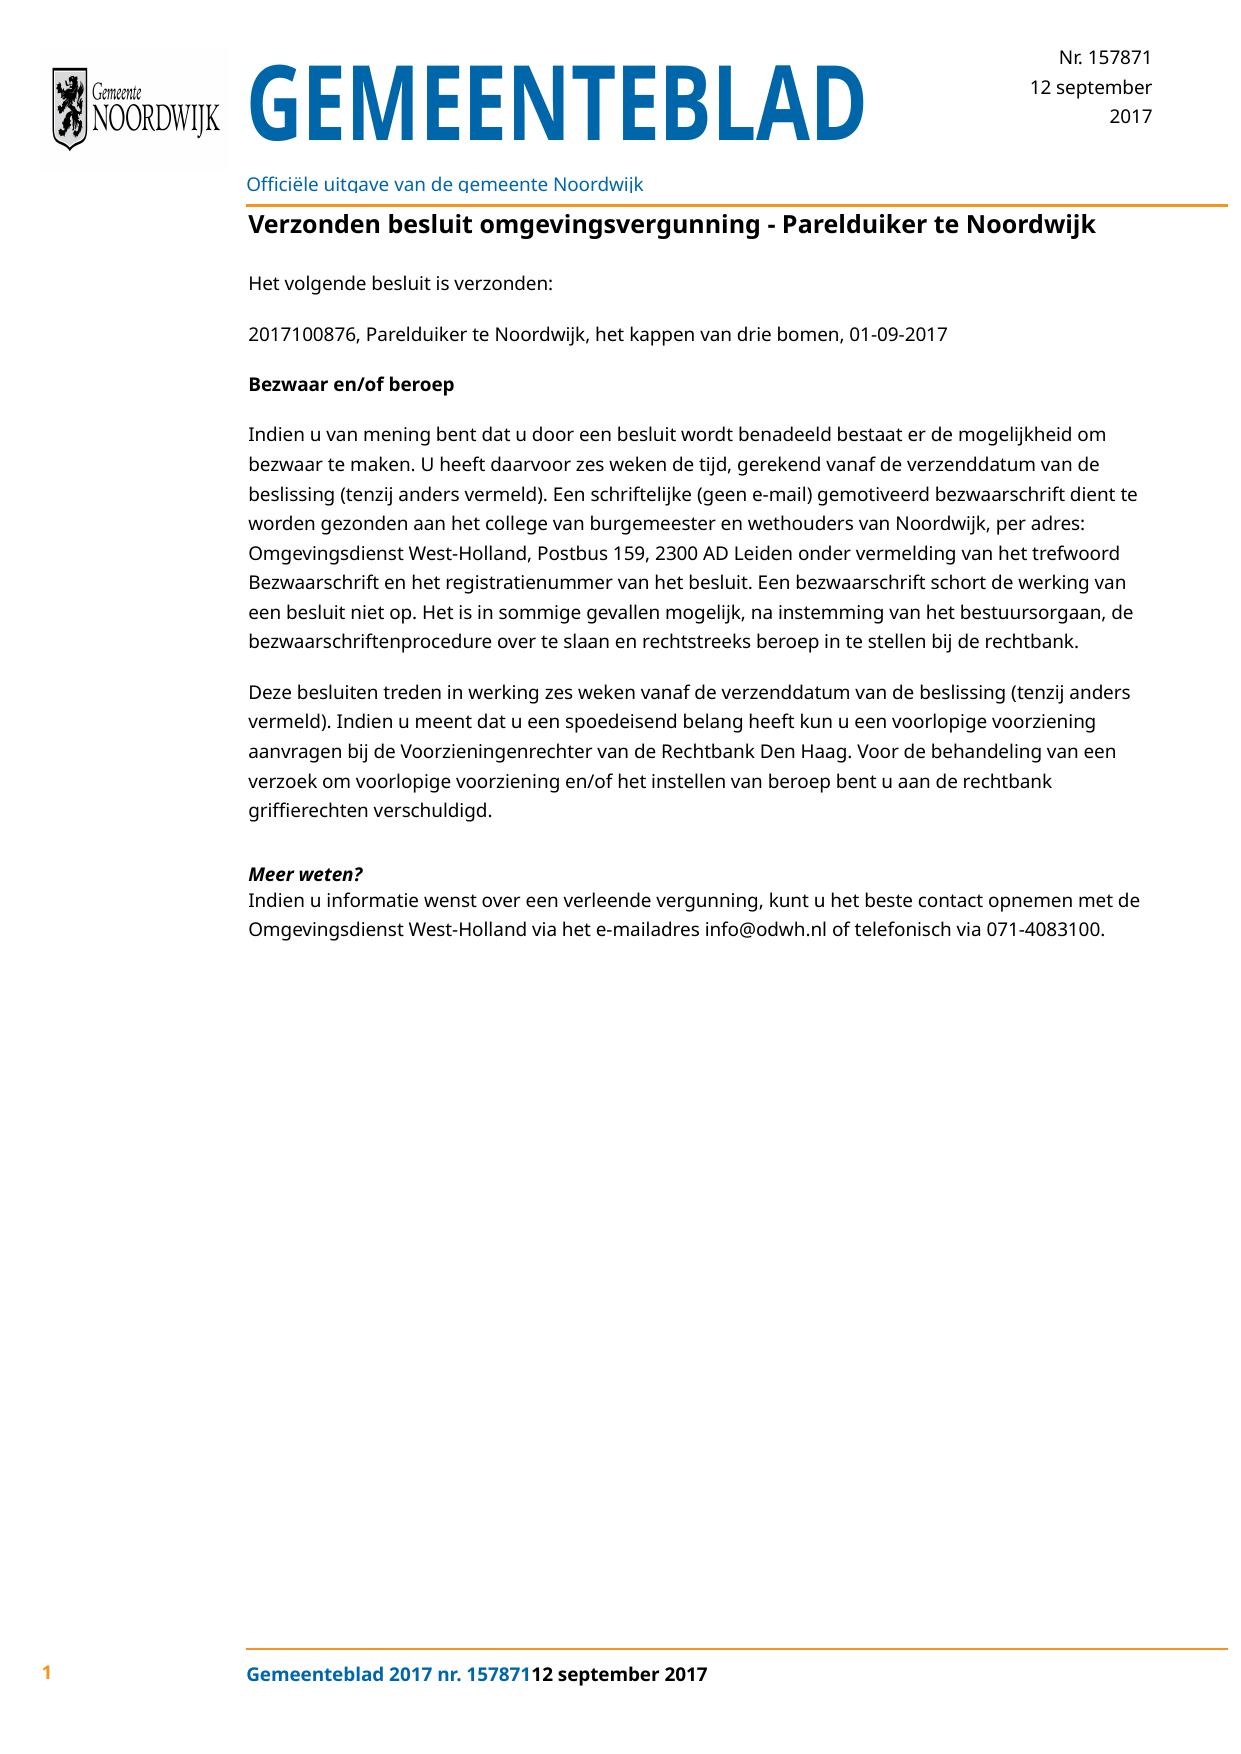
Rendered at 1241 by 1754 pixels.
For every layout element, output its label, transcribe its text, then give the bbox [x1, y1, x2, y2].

text Het volgende besluit is verzonden: [248, 270, 1152, 296]
text Indien u informatie wenst over een verleende vergunning, kunt u het beste contact opnemen met de Omgevingsdienst West-Holland via het e-mailadres info@odwh.nl of telefonisch via 071-4083100. [248, 887, 1152, 942]
text Bezwaar en/of beroep [248, 371, 1152, 397]
picture [41, 47, 231, 172]
text Meer weten? [248, 861, 1152, 887]
text Verzonden besluit omgevingsvergunning - Parelduiker te Noordwijk [248, 207, 1152, 241]
text Deze besluiten treden in werking zes weken vanaf de verzenddatum van de beslissing (tenzij anders vermeld). Indien u meent dat u een spoedeisend belang heeft kun u een voorlopige voorziening aanvragen bij de Voorzieningenrechter van de Rechtbank Den Haag. Voor de behandeling van een verzoek om voorlopige voorziening en/of het instellen van beroep bent u aan de rechtbank griffierechten verschuldigd. [248, 679, 1152, 823]
text 2017100876, Parelduiker te Noordwijk, het kappen van drie bomen, 01-09-2017 [248, 321, 1152, 346]
text Indien u van mening bent dat u door een besluit wordt benadeeld bestaat er de mogelijkheid om bezwaar te maken. U heeft daarvoor zes weken de tijd, gerekend vanaf de verzenddatum van de beslissing (tenzij anders vermeld). Een schriftelijke (geen e-mail) gemotiveerd bezwaarschrift dient te worden gezonden aan het college van burgemeester en wethouders van Noordwijk, per adres: Omgevingsdienst West-Holland, Postbus 159, 2300 AD Leiden onder vermelding van het trefwoord Bezwaarschrift en het registratienummer van het besluit. Een bezwaarschrift schort de werking van een besluit niet op. Het is in sommige gevallen mogelijk, na instemming van het bestuursorgaan, de bezwaarschriftenprocedure over te slaan en rechtstreeks beroep in te stellen bij de rechtbank. [248, 422, 1152, 654]
